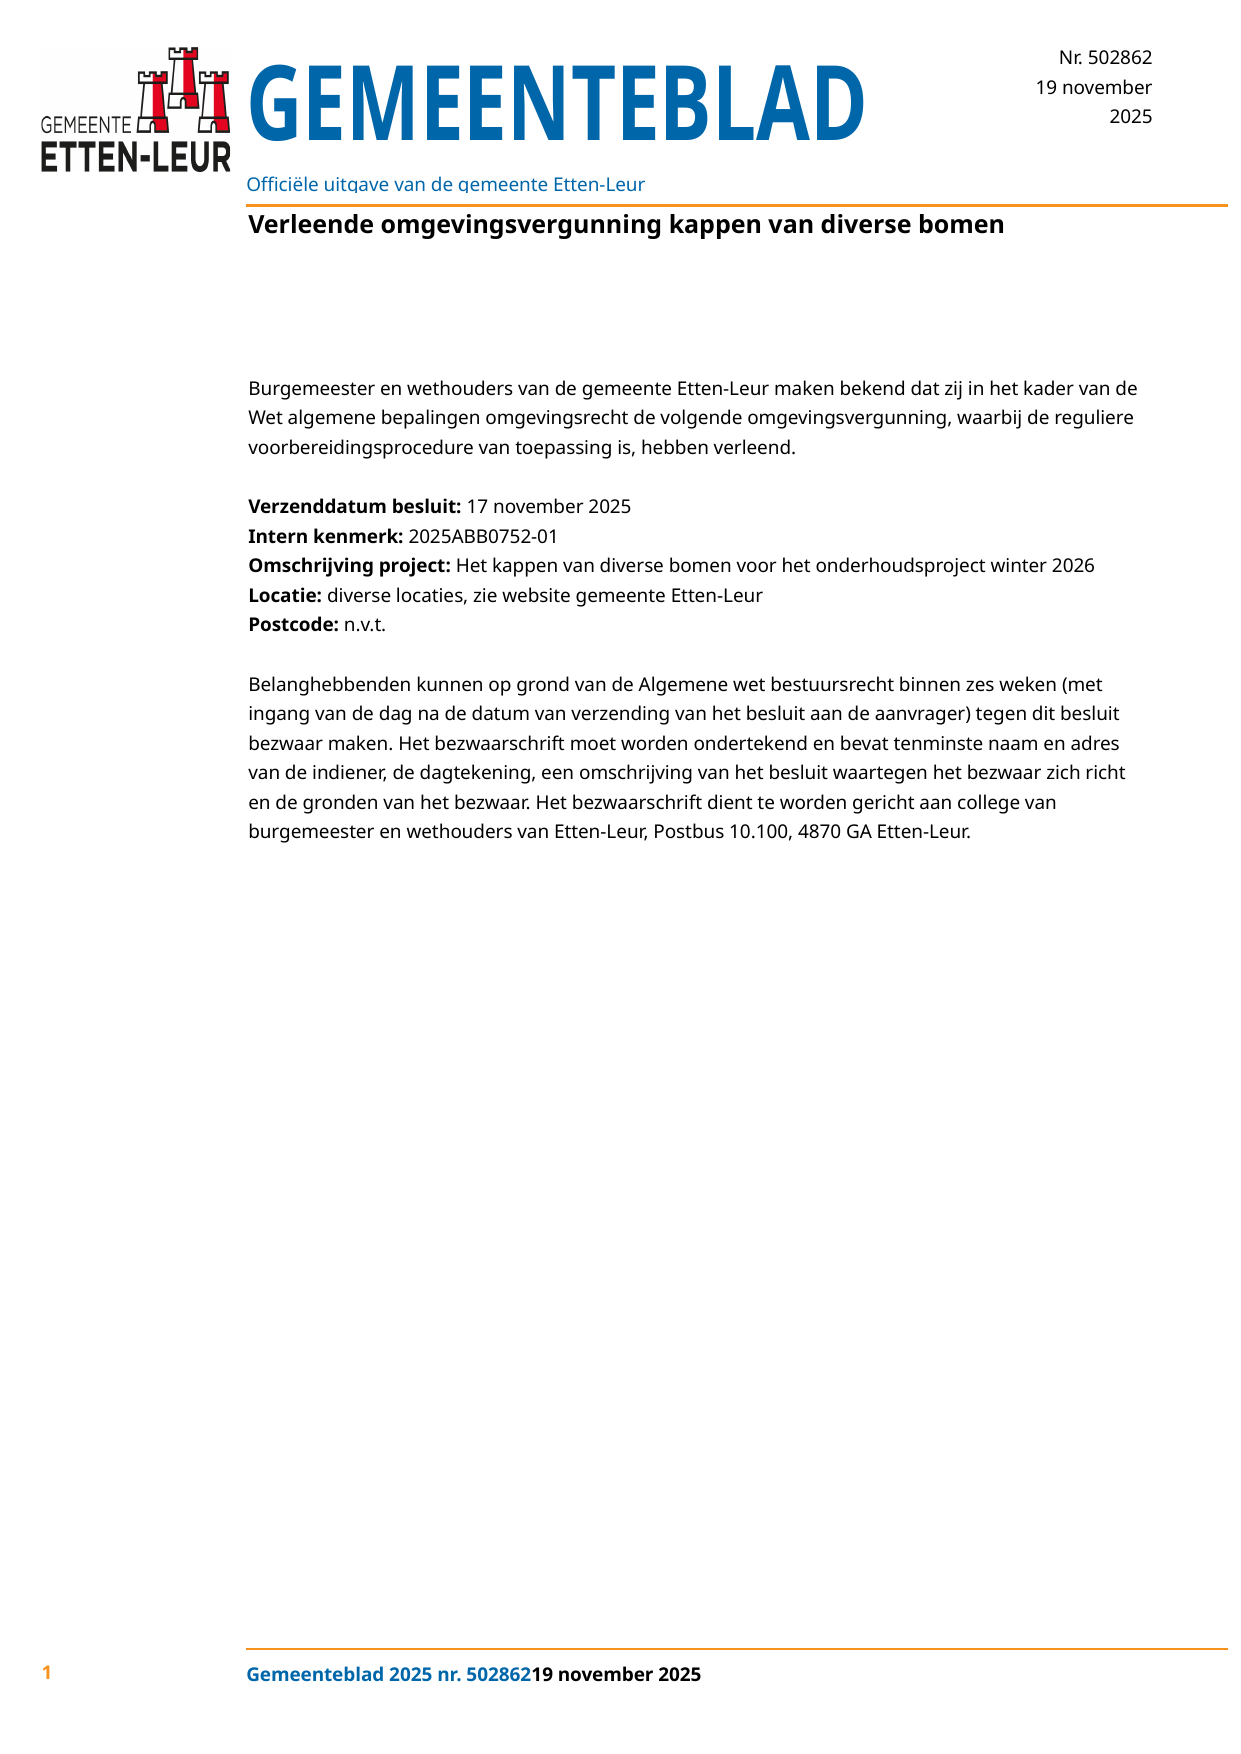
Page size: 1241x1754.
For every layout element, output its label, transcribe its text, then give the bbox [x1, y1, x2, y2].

text Belanghebbenden kunnen op grond van de Algemene wet bestuursrecht binnen zes weken (met ingang van de dag na de datum van verzending van het besluit aan de aanvrager) tegen dit besluit bezwaar maken. Het bezwaarschrift moet worden ondertekend en bevat tenminste naam en adres van de indiener, de dagtekening, een omschrijving van het besluit waartegen het bezwaar zich richt en de gronden van het bezwaar. Het bezwaarschrift dient te worden gericht aan college van burgemeester en wethouders van Etten-Leur, Postbus 10.100, 4870 GA Etten-Leur. [248, 671, 1152, 844]
text Verleende omgevingsvergunning kappen van diverse bomen [248, 207, 1152, 241]
text Verzenddatum besluit: 17 november 2025 [248, 493, 1152, 519]
text Postcode: n.v.t. [248, 612, 1152, 637]
text Intern kenmerk: 2025ABB0752-01 [248, 523, 1152, 548]
text Locatie: diverse locaties, zie website gemeente Etten-Leur [248, 582, 1152, 608]
picture [41, 47, 231, 172]
text Burgemeester en wethouders van de gemeente Etten-Leur maken bekend dat zij in het kader van de Wet algemene bepalingen omgevingsrecht de volgende omgevingsvergunning, waarbij de reguliere voorbereidingsprocedure van toepassing is, hebben verleend. [248, 375, 1152, 460]
text Omschrijving project: Het kappen van diverse bomen voor het onderhoudsproject winter 2026 [248, 552, 1152, 578]
